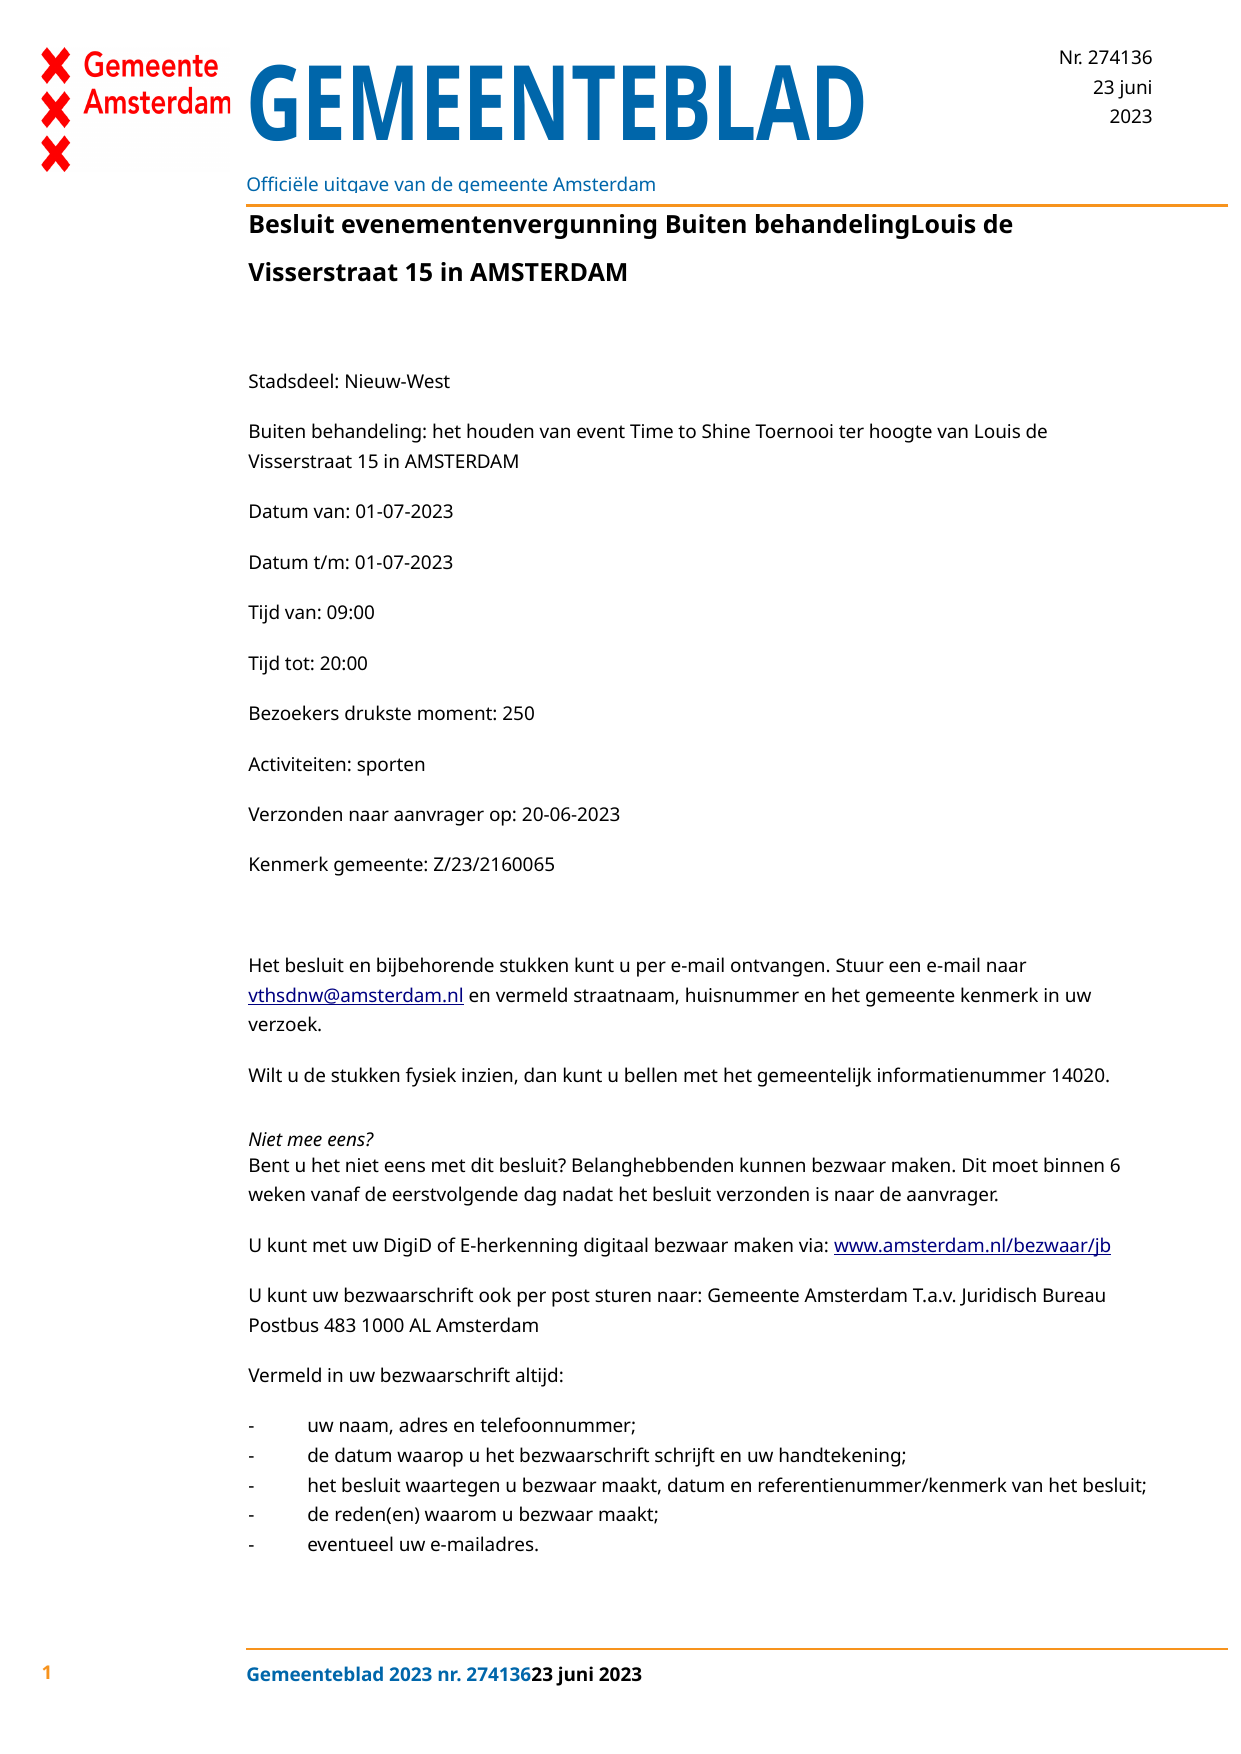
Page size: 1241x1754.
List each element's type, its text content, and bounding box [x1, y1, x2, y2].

text Buiten behandeling: het houden van event Time to Shine Toernooi ter hoogte van Louis de Visserstraat 15 in AMSTERDAM [248, 419, 1152, 474]
text Activiteiten: sporten [248, 751, 1152, 777]
list de reden(en) waarom u bezwaar maakt; [248, 1501, 1152, 1527]
text Verzonden naar aanvrager op: 20-06-2023 [248, 801, 1152, 827]
text Datum van: 01-07-2023 [248, 499, 1152, 524]
text Besluit evenementenvergunning Buiten behandelingLouis de Visserstraat 15 in AMSTERDAM [248, 207, 1152, 288]
text U kunt uw bezwaarschrift ook per post sturen naar: Gemeente Amsterdam T.a.v. Juridisch Bureau Postbus 483 1000 AL Amsterdam [248, 1282, 1152, 1337]
text Kenmerk gemeente: Z/23/2160065 [248, 852, 1152, 877]
text Tijd van: 09:00 [248, 599, 1152, 625]
text Bent u het niet eens met dit besluit? Belanghebbenden kunnen bezwaar maken. Dit moet binnen 6 weken vanaf de eerstvolgende dag nadat het besluit verzonden is naar de aanvrager. [248, 1152, 1152, 1207]
list uw naam, adres en telefoonnummer; [248, 1413, 1152, 1438]
list het besluit waartegen u bezwaar maakt, datum en referentienummer/kenmerk van het besluit; [248, 1472, 1152, 1497]
text Tijd tot: 20:00 [248, 650, 1152, 676]
text Vermeld in uw bezwaarschrift altijd: [248, 1362, 1152, 1388]
text Wilt u de stukken fysiek inzien, dan kunt u bellen met het gemeentelijk informatienummer 14020. [248, 1062, 1152, 1088]
text Niet mee eens? [248, 1126, 1152, 1152]
text Stadsdeel: Nieuw-West [248, 368, 1152, 394]
text Het besluit en bijbehorende stukken kunt u per e-mail ontvangen. Stuur een e-mail naar vthsdnw@amsterdam.nl en vermeld straatnaam, huisnummer en het gemeente kenmerk in uw verzoek. [248, 952, 1152, 1037]
text U kunt met uw DigiD of E-herkenning digitaal bezwaar maken via: www.amsterdam.nl/bezwaar/jb [248, 1232, 1152, 1257]
list de datum waarop u het bezwaarschrift schrijft en uw handtekening; [248, 1442, 1152, 1468]
text Bezoekers drukste moment: 250 [248, 700, 1152, 726]
list eventueel uw e-mailadres. [248, 1531, 1152, 1557]
text Datum t/m: 01-07-2023 [248, 549, 1152, 575]
picture [41, 47, 231, 172]
